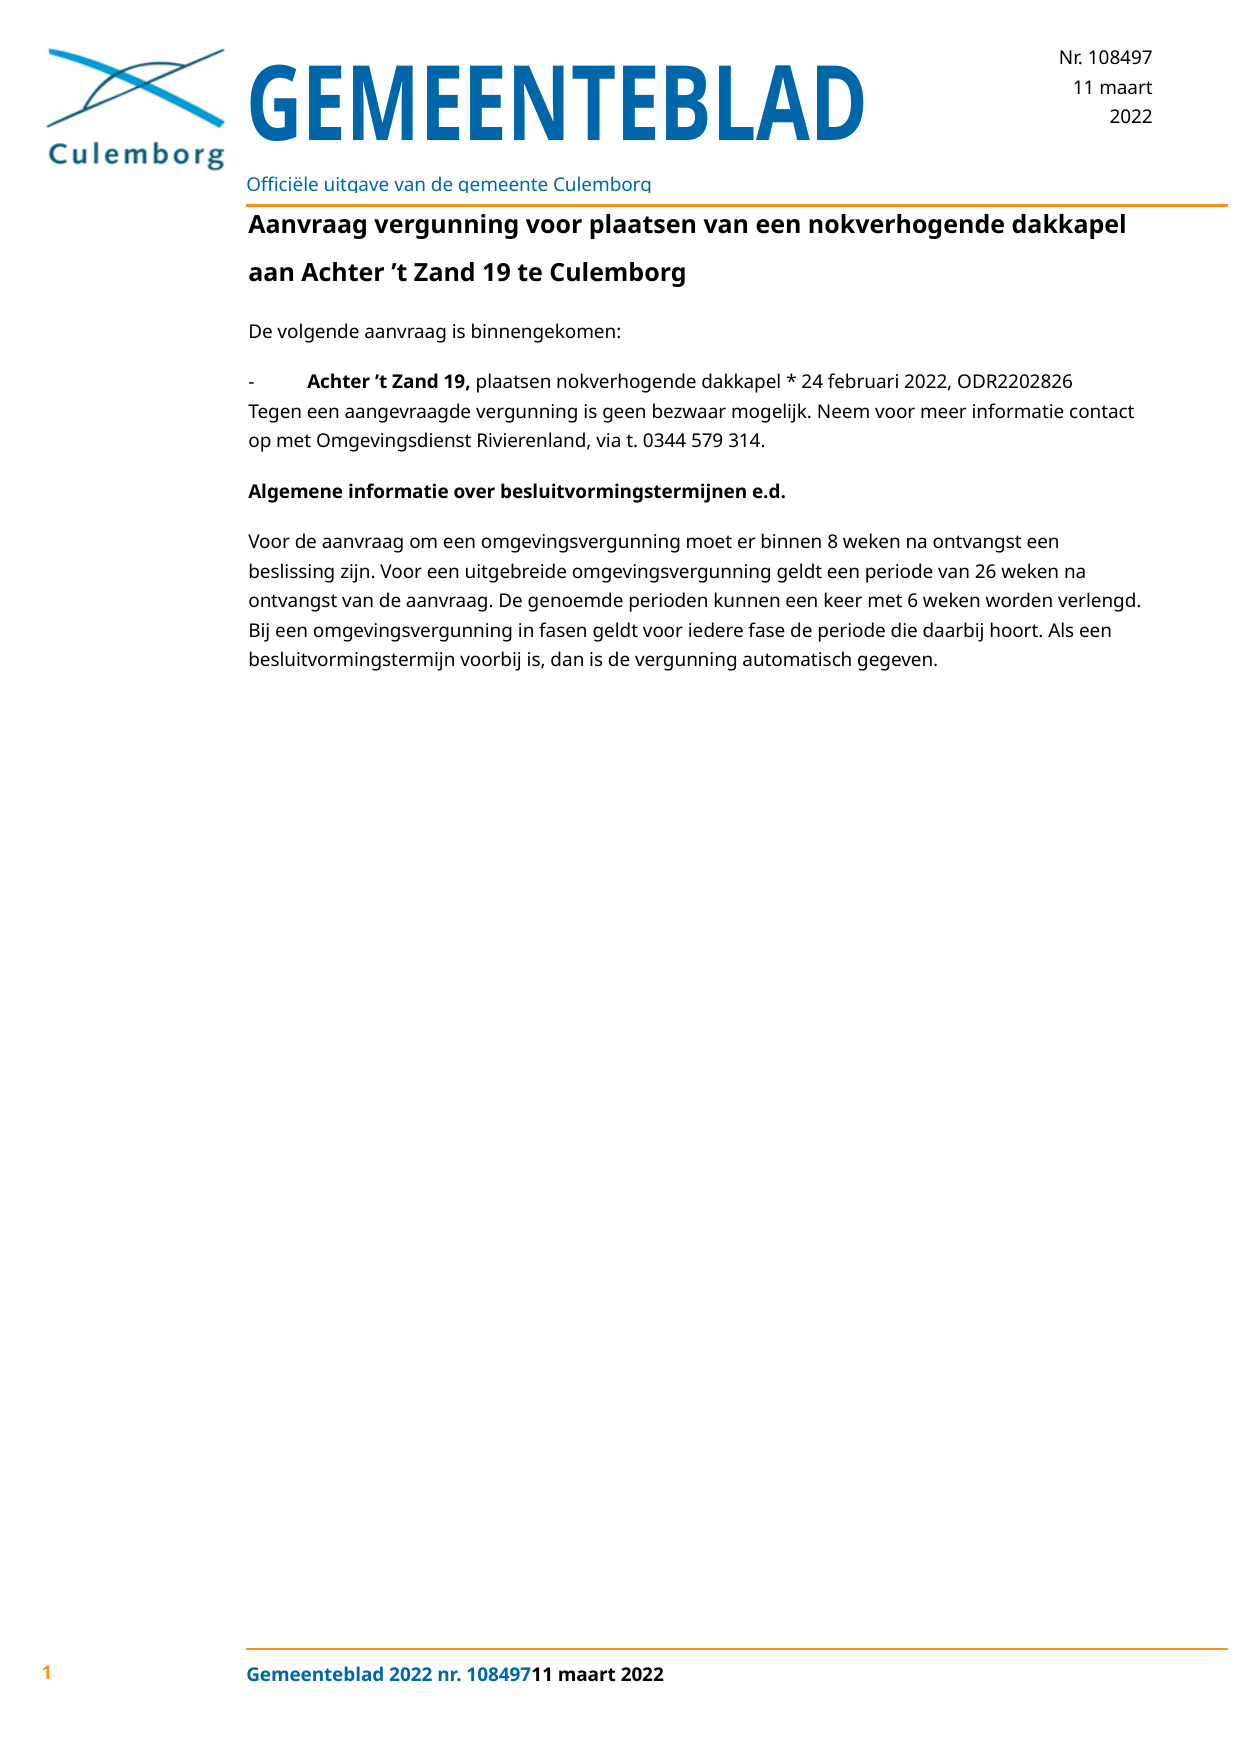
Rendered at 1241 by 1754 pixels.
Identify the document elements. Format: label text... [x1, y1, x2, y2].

picture [41, 47, 231, 172]
text De volgende aanvraag is binnengekomen: [248, 318, 1152, 344]
list Achter ’t Zand 19, plaatsen nokverhogende dakkapel * 24 februari 2022, ODR2202826 [248, 368, 1152, 394]
text Voor de aanvraag om een omgevingsvergunning moet er binnen 8 weken na ontvangst een beslissing zijn. Voor een uitgebreide omgevingsvergunning geldt een periode van 26 weken na ontvangst van de aanvraag. De genoemde perioden kunnen een keer met 6 weken worden verlengd. Bij een omgevingsvergunning in fasen geldt voor iedere fase de periode die daarbij hoort. Als een besluitvormingstermijn voorbij is, dan is de vergunning automatisch gegeven. [248, 528, 1152, 672]
text Tegen een aangevraagde vergunning is geen bezwaar mogelijk. Neem voor meer informatie contact op met Omgevingsdienst Rivierenland, via t. 0344 579 314. [248, 398, 1152, 453]
text Aanvraag vergunning voor plaatsen van een nokverhogende dakkapel aan Achter ’t Zand 19 te Culemborg [248, 207, 1152, 288]
text Algemene informatie over besluitvormingstermijnen e.d. [248, 478, 1152, 504]
